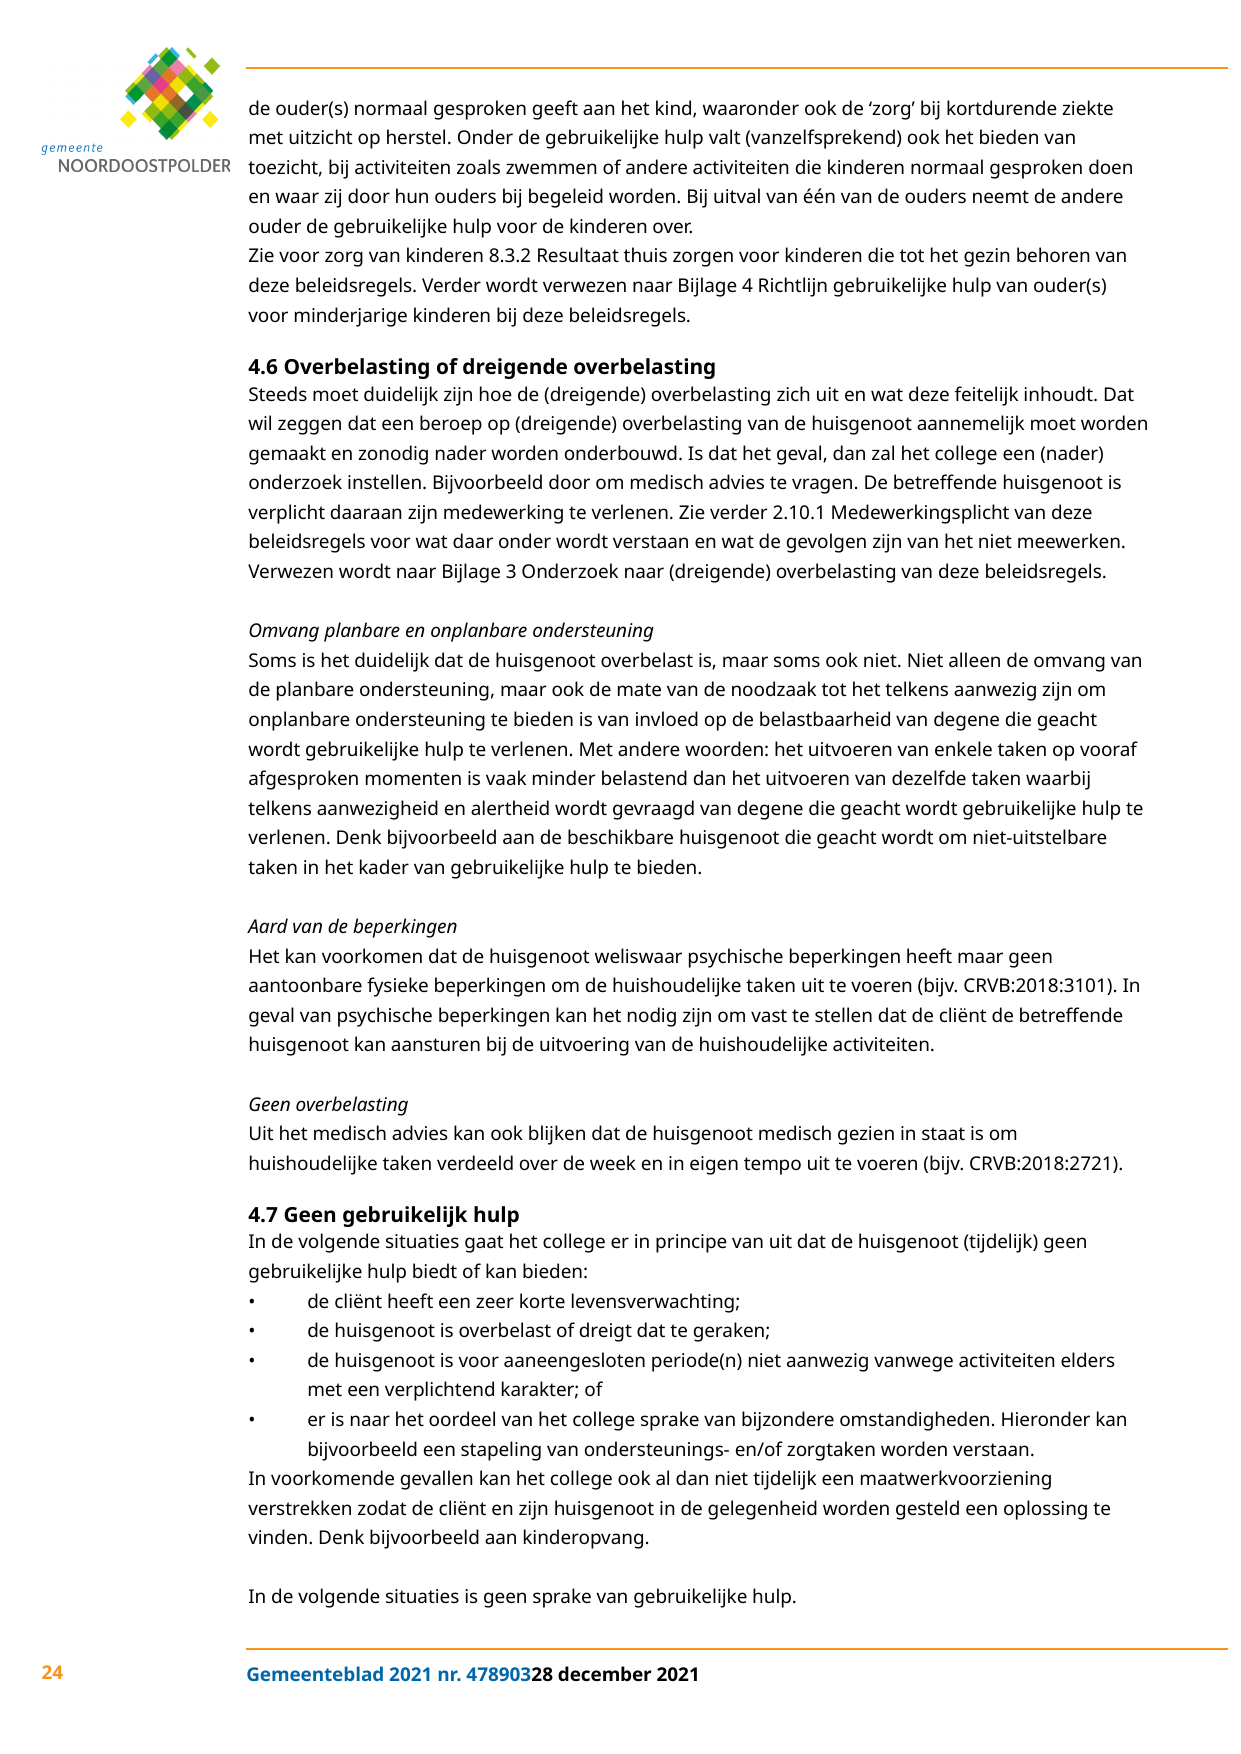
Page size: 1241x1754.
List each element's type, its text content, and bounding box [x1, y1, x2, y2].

text de ouder(s) normaal gesproken geeft aan het kind, waaronder ook de ‘zorg’ bij kortdurende ziekte met uitzicht op herstel. Onder de gebruikelijke hulp valt (vanzelfsprekend) ook het bieden van toezicht, bij activiteiten zoals zwemmen of andere activiteiten die kinderen normaal gesproken doen en waar zij door hun ouders bij begeleid worden. Bij uitval van één van de ouders neemt de andere ouder de gebruikelijke hulp voor de kinderen over. [248, 95, 1152, 239]
text In voorkomende gevallen kan het college ook al dan niet tijdelijk een maatwerkvoorziening verstrekken zodat de cliënt en zijn huisgenoot in de gelegenheid worden gesteld een oplossing te vinden. Denk bijvoorbeeld aan kinderopvang. [248, 1465, 1152, 1550]
list de huisgenoot is overbelast of dreigt dat te geraken; [248, 1317, 1152, 1343]
list de cliënt heeft een zeer korte levensverwachting; [248, 1288, 1152, 1314]
text Zie voor zorg van kinderen 8.3.2 Resultaat thuis zorgen voor kinderen die tot het gezin behoren van deze beleidsregels. Verder wordt verwezen naar Bijlage 4 Richtlijn gebruikelijke hulp van ouder(s) voor minderjarige kinderen bij deze beleidsregels. [248, 243, 1152, 328]
text Omvang planbare en onplanbare ondersteuning [248, 617, 1152, 643]
text In de volgende situaties is geen sprake van gebruikelijke hulp. [248, 1584, 1152, 1609]
text Geen overbelasting [248, 1091, 1152, 1116]
text Het kan voorkomen dat de huisgenoot weliswaar psychische beperkingen heeft maar geen aantoonbare fysieke beperkingen om de huishoudelijke taken uit te voeren (bijv. CRVB:2018:3101). In geval van psychische beperkingen kan het nodig zijn om vast te stellen dat de cliënt de betreffende huisgenoot kan aansturen bij de uitvoering van de huishoudelijke activiteiten. [248, 943, 1152, 1057]
text In de volgende situaties gaat het college er in principe van uit dat de huisgenoot (tijdelijk) geen gebruikelijke hulp biedt of kan bieden: [248, 1229, 1152, 1284]
text 4.7 Geen gebruikelijk hulp [248, 1200, 1152, 1229]
text Soms is het duidelijk dat de huisgenoot overbelast is, maar soms ook niet. Niet alleen de omvang van de planbare ondersteuning, maar ook de mate van de noodzaak tot het telkens aanwezig zijn om onplanbare ondersteuning te bieden is van invloed op de belastbaarheid van degene die geacht wordt gebruikelijke hulp te verlenen. Met andere woorden: het uitvoeren van enkele taken op vooraf afgesproken momenten is vaak minder belastend dan het uitvoeren van dezelfde taken waarbij telkens aanwezigheid en alertheid wordt gevraagd van degene die geacht wordt gebruikelijke hulp te verlenen. Denk bijvoorbeeld aan de beschikbare huisgenoot die geacht wordt om niet-uitstelbare taken in het kader van gebruikelijke hulp te bieden. [248, 647, 1152, 880]
list de huisgenoot is voor aaneengesloten periode(n) niet aanwezig vanwege activiteiten elders met een verplichtend karakter; of [248, 1347, 1152, 1402]
text Aard van de beperkingen [248, 913, 1152, 939]
list er is naar het oordeel van het college sprake van bijzondere omstandigheden. Hieronder kan bijvoorbeeld een stapeling van ondersteunings- en/of zorgtaken worden verstaan. [248, 1406, 1152, 1462]
text Steeds moet duidelijk zijn hoe de (dreigende) overbelasting zich uit en wat deze feitelijk inhoudt. Dat wil zeggen dat een beroep op (dreigende) overbelasting van de huisgenoot aannemelijk moet worden gemaakt en zonodig nader worden onderbouwd. Is dat het geval, dan zal het college een (nader) onderzoek instellen. Bijvoorbeeld door om medisch advies te vragen. De betreffende huisgenoot is verplicht daaraan zijn medewerking te verlenen. Zie verder 2.10.1 Medewerkingsplicht van deze beleidsregels voor wat daar onder wordt verstaan en wat de gevolgen zijn van het niet meewerken. Verwezen wordt naar Bijlage 3 Onderzoek naar (dreigende) overbelasting van deze beleidsregels. [248, 381, 1152, 584]
text Uit het medisch advies kan ook blijken dat de huisgenoot medisch gezien in staat is om huishoudelijke taken verdeeld over de week en in eigen tempo uit te voeren (bijv. CRVB:2018:2721). [248, 1120, 1152, 1176]
picture [41, 47, 231, 172]
text 4.6 Overbelasting of dreigende overbelasting [248, 352, 1152, 381]
